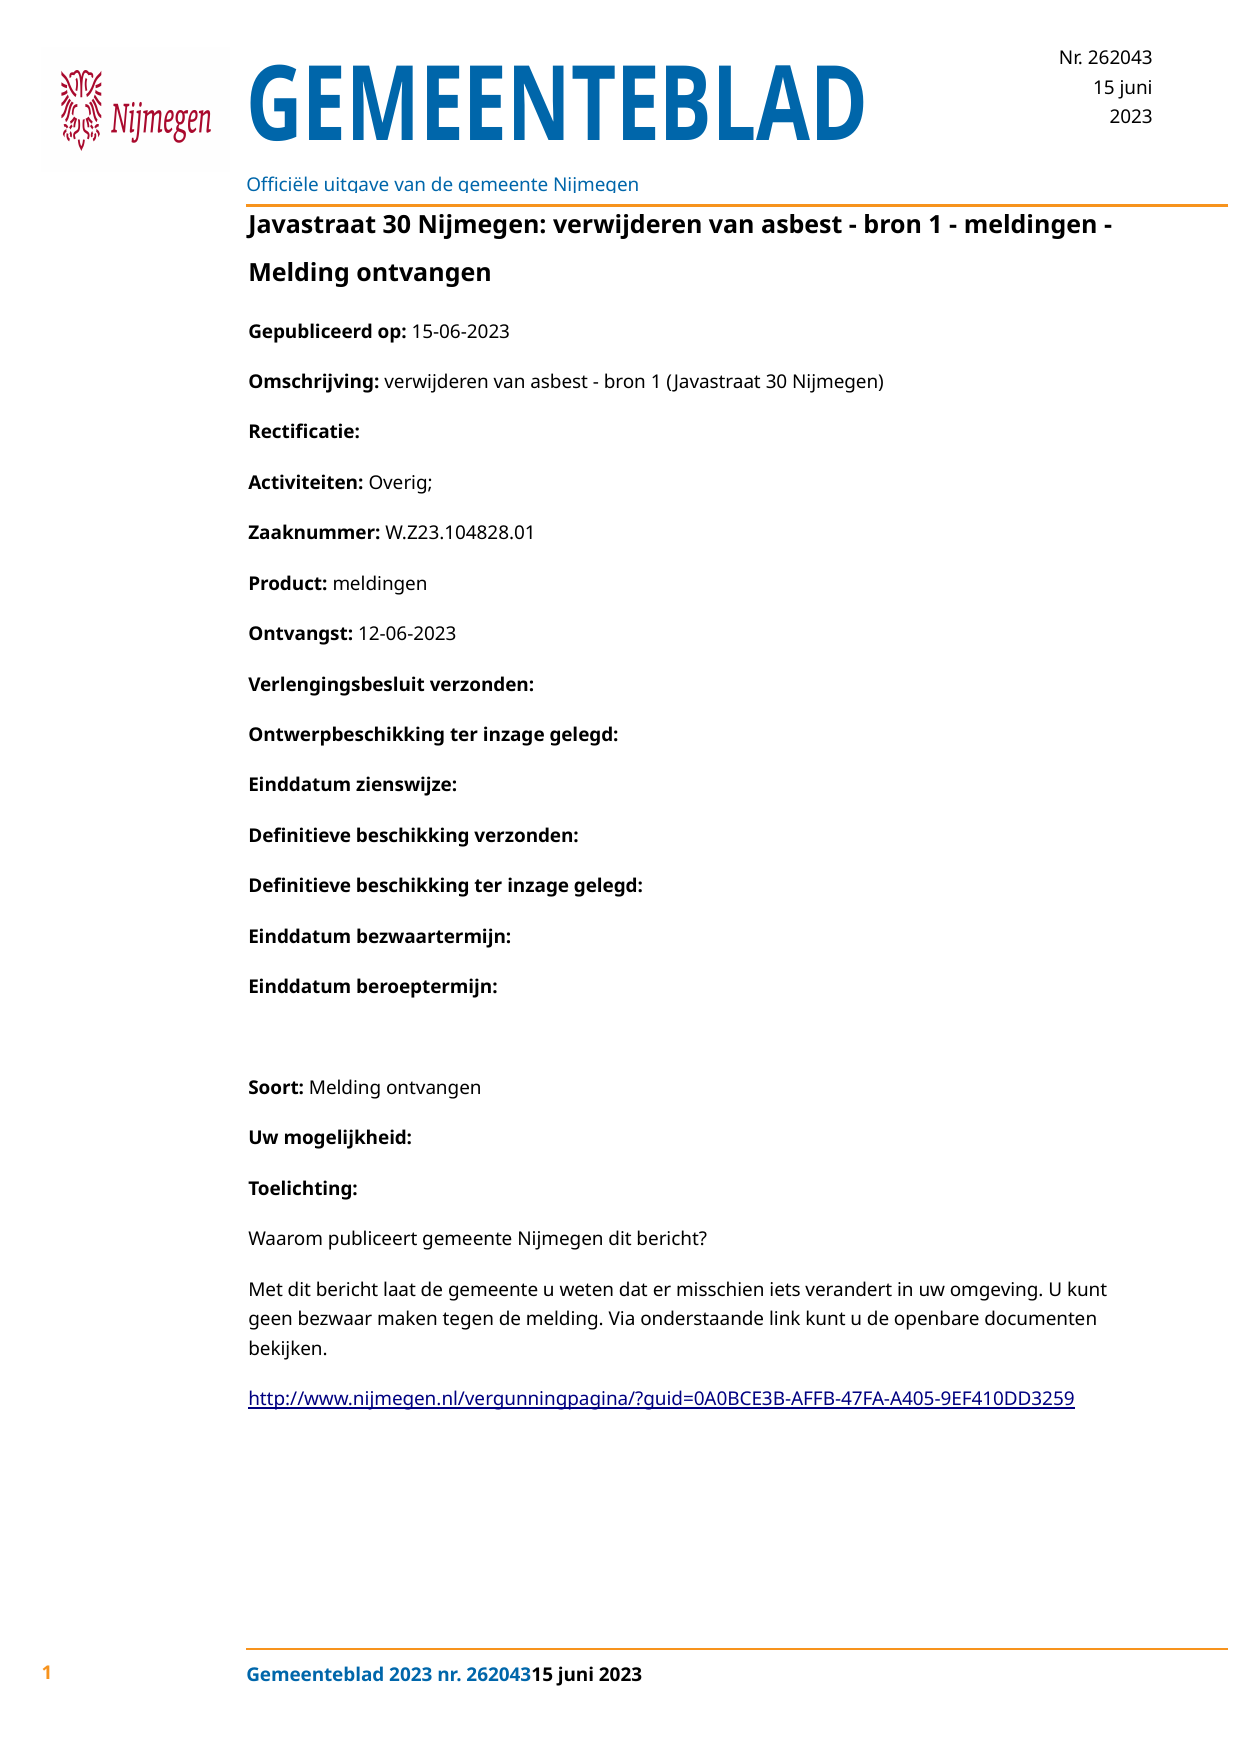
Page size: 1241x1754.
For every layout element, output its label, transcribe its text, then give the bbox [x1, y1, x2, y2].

text Omschrijving: verwijderen van asbest - bron 1 (Javastraat 30 Nijmegen) [248, 368, 1152, 394]
picture [41, 47, 231, 172]
text Ontwerpbeschikking ter inzage gelegd: [248, 721, 1152, 747]
text Ontvangst: 12-06-2023 [248, 620, 1152, 646]
text Einddatum zienswijze: [248, 772, 1152, 797]
text Gepubliceerd op: 15-06-2023 [248, 318, 1152, 344]
text Zaaknummer: W.Z23.104828.01 [248, 519, 1152, 545]
text Verlengingsbesluit verzonden: [248, 671, 1152, 697]
text Product: meldingen [248, 570, 1152, 596]
text Rectificatie: [248, 419, 1152, 444]
text Soort: Melding ontvangen [248, 1074, 1152, 1100]
text Waarom publiceert gemeente Nijmegen dit bericht? [248, 1225, 1152, 1251]
text Toelichting: [248, 1175, 1152, 1201]
text Met dit bericht laat de gemeente u weten dat er misschien iets verandert in uw omgeving. U kunt geen bezwaar maken tegen de melding. Via onderstaande link kunt u de openbare documenten bekijken. [248, 1276, 1152, 1361]
text Definitieve beschikking ter inzage gelegd: [248, 872, 1152, 898]
text Definitieve beschikking verzonden: [248, 822, 1152, 848]
text Activiteiten: Overig; [248, 469, 1152, 495]
text Einddatum beroeptermijn: [248, 973, 1152, 999]
text http://www.nijmegen.nl/vergunningpagina/?guid=0A0BCE3B-AFFB-47FA-A405-9EF410DD3259 [248, 1385, 1152, 1411]
text Uw mogelijkheid: [248, 1124, 1152, 1150]
text Einddatum bezwaartermijn: [248, 923, 1152, 949]
text Javastraat 30 Nijmegen: verwijderen van asbest - bron 1 - meldingen - Melding ontvangen [248, 207, 1152, 288]
